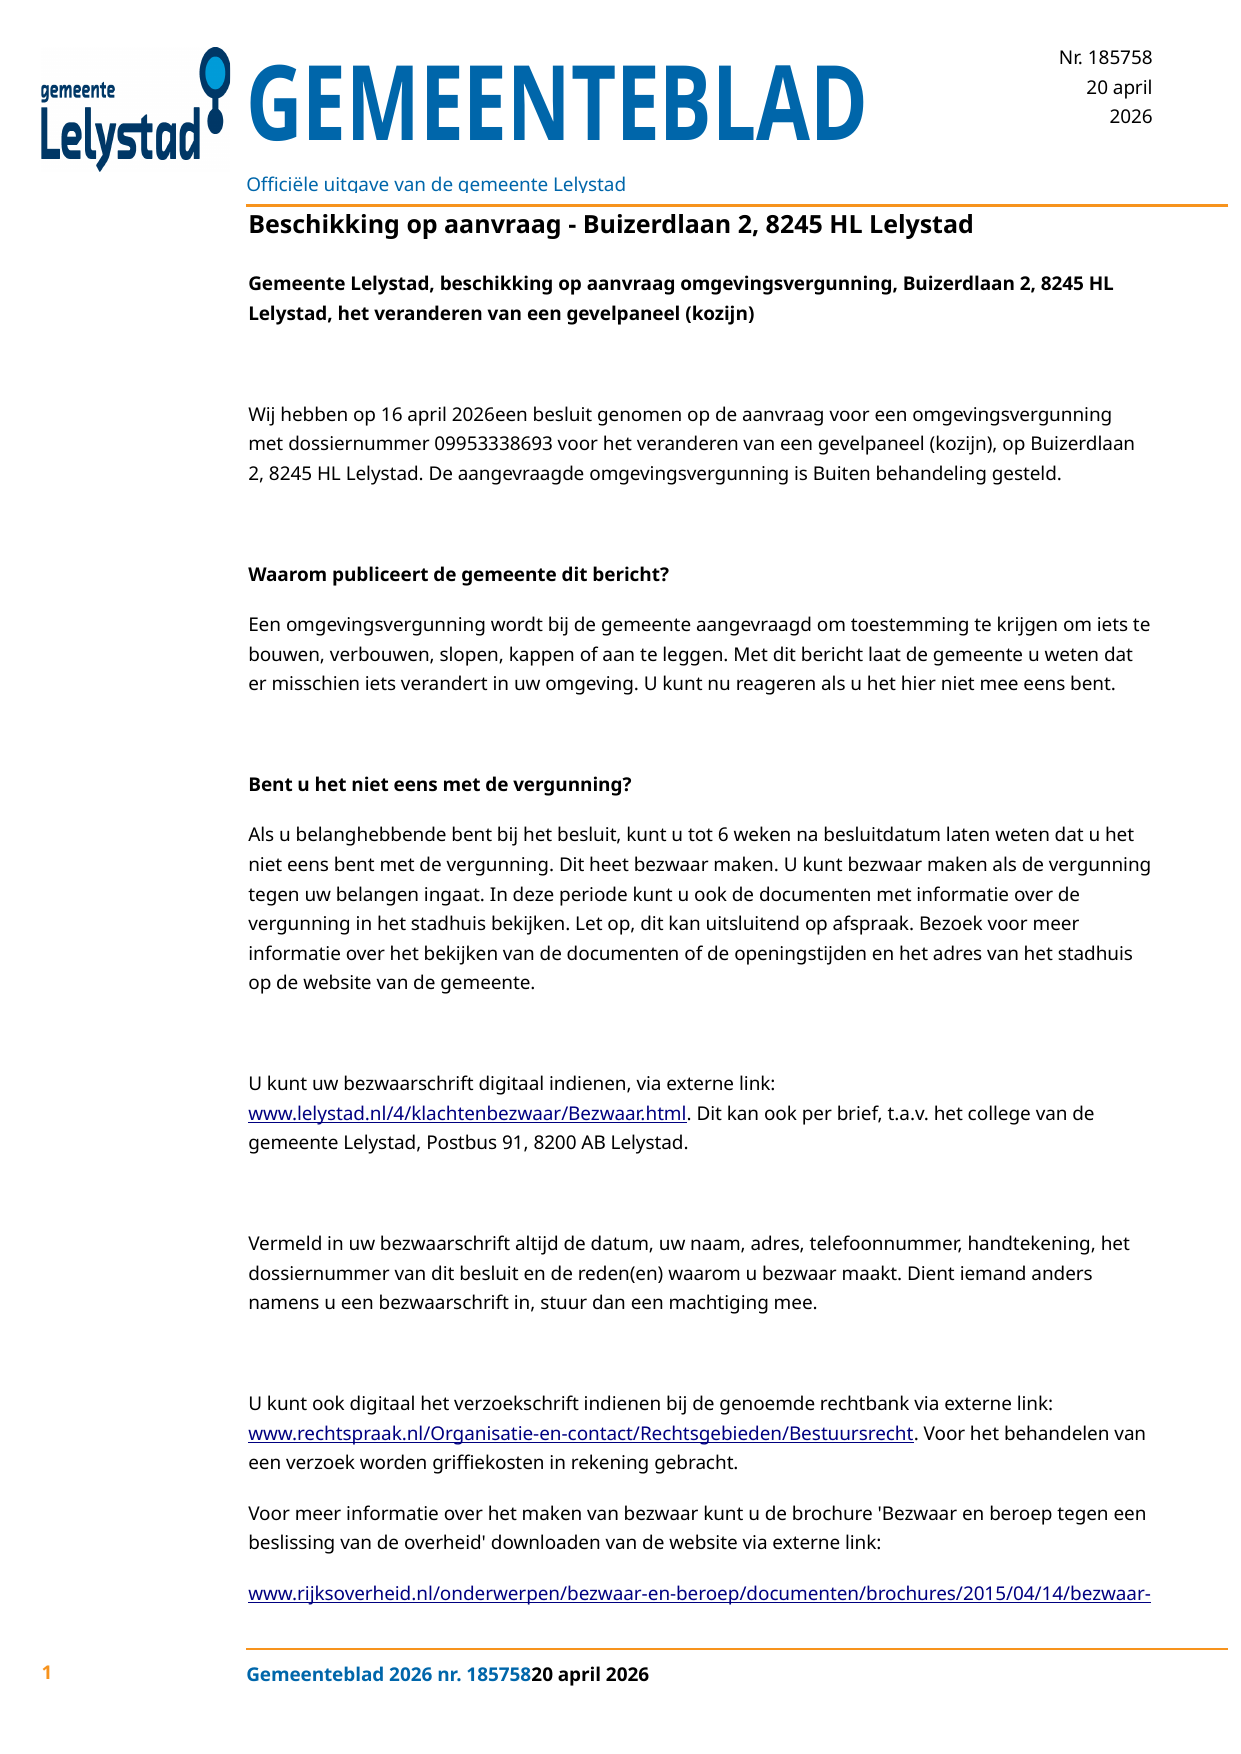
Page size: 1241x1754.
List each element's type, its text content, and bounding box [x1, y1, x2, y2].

text Waarom publiceert de gemeente dit bericht? [248, 561, 1152, 586]
text U kunt uw bezwaarschrift digitaal indienen, via externe link: www.lelystad.nl/4/klachtenbezwaar/Bezwaar.html. Dit kan ook per brief, t.a.v. het college van de gemeente Lelystad, Postbus 91, 8200 AB Lelystad. [248, 1070, 1152, 1155]
text Als u belanghebbende bent bij het besluit, kunt u tot 6 weken na besluitdatum laten weten dat u het niet eens bent met de vergunning. Dit heet bezwaar maken. U kunt bezwaar maken als de vergunning tegen uw belangen ingaat. In deze periode kunt u ook de documenten met informatie over de vergunning in het stadhuis bekijken. Let op, dit kan uitsluitend op afspraak. Bezoek voor meer informatie over het bekijken van de documenten of de openingstijden en het adres van het stadhuis op de website van de gemeente. [248, 822, 1152, 995]
text Beschikking op aanvraag - Buizerdlaan 2, 8245 HL Lelystad [248, 207, 1152, 241]
text Voor meer informatie over het maken van bezwaar kunt u de brochure 'Bezwaar en beroep tegen een beslissing van de overheid' downloaden van de website via externe link: [248, 1500, 1152, 1555]
text Vermeld in uw bezwaarschrift altijd de datum, uw naam, adres, telefoonnummer, handtekening, het dossiernummer van dit besluit en de reden(en) waarom u bezwaar maakt. Dient iemand anders namens u een bezwaarschrift in, stuur dan een machtiging mee. [248, 1230, 1152, 1315]
text Gemeente Lelystad, beschikking op aanvraag omgevingsvergunning, Buizerdlaan 2, 8245 HL Lelystad, het veranderen van een gevelpaneel (kozijn) [248, 270, 1152, 326]
text Wij hebben op 16 april 2026een besluit genomen op de aanvraag voor een omgevingsvergunning met dossiernummer 09953338693 voor het veranderen van een gevelpaneel (kozijn), op Buizerdlaan 2, 8245 HL Lelystad. De aangevraagde omgevingsvergunning is Buiten behandeling gesteld. [248, 401, 1152, 486]
text Een omgevingsvergunning wordt bij de gemeente aangevraagd om toestemming te krijgen om iets te bouwen, verbouwen, slopen, kappen of aan te leggen. Met dit bericht laat de gemeente u weten dat er misschien iets verandert in uw omgeving. U kunt nu reageren als u het hier niet mee eens bent. [248, 611, 1152, 696]
text www.rijksoverheid.nl/onderwerpen/bezwaar-en-beroep/documenten/brochures/2015/04/14/bezwaar- [248, 1580, 1152, 1606]
picture [41, 47, 231, 172]
text U kunt ook digitaal het verzoekschrift indienen bij de genoemde rechtbank via externe link: www.rechtspraak.nl/Organisatie-en-contact/Rechtsgebieden/Bestuursrecht. Voor het behandelen van een verzoek worden griffiekosten in rekening gebracht. [248, 1390, 1152, 1475]
text Bent u het niet eens met de vergunning? [248, 771, 1152, 797]
